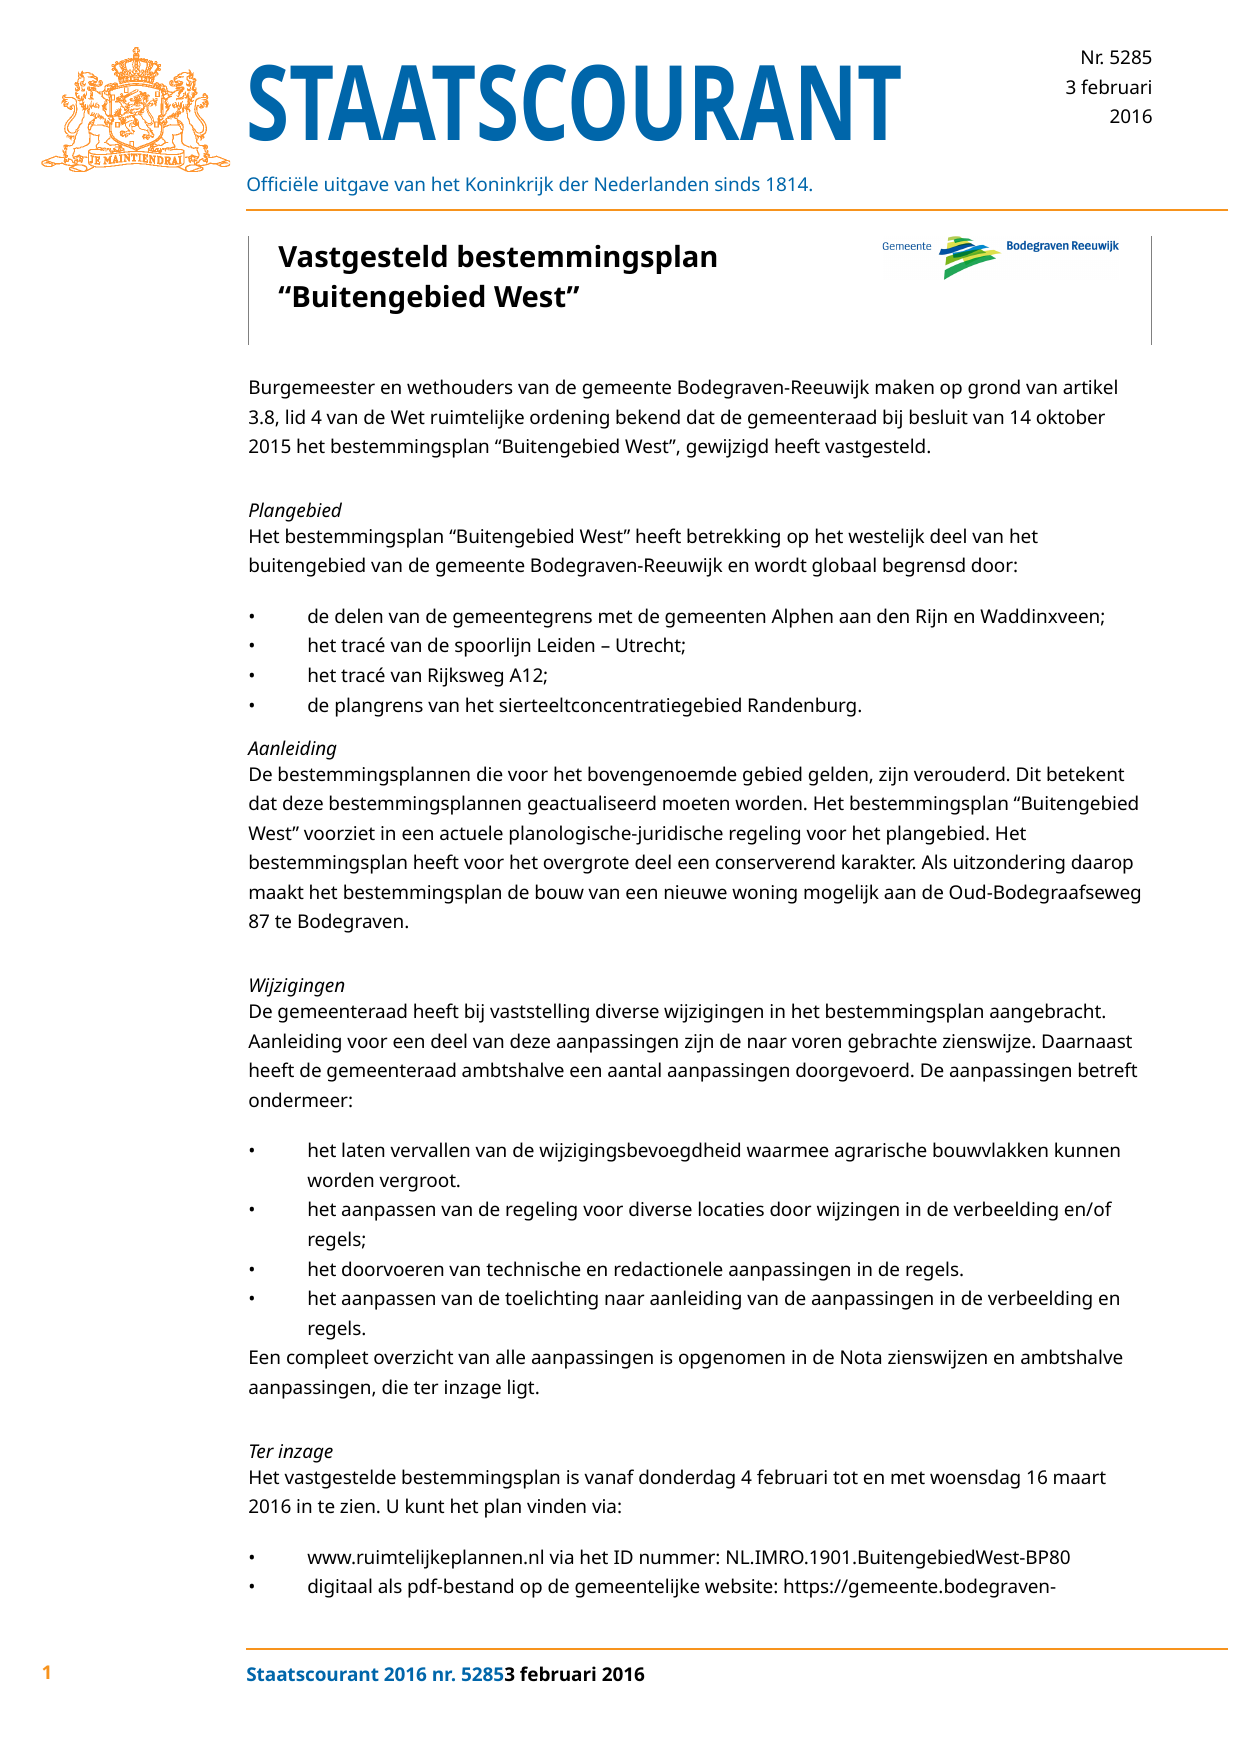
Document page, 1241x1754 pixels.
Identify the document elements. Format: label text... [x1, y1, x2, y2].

list het laten vervallen van de wijzigingsbevoegdheid waarmee agrarische bouwvlakken kunnen worden vergroot. [248, 1137, 1152, 1193]
text De gemeenteraad heeft bij vaststelling diverse wijzigingen in het bestemmingsplan aangebracht. Aanleiding voor een deel van deze aanpassingen zijn de naar voren gebrachte zienswijze. Daarnaast heeft de gemeenteraad ambtshalve een aantal aanpassingen doorgevoerd. De aanpassingen betreft ondermeer: [248, 998, 1152, 1113]
list het tracé van de spoorlijn Leiden – Utrecht; [248, 633, 1152, 658]
list de plangrens van het sierteeltconcentratiegebied Randenburg. [248, 692, 1152, 718]
text Het bestemmingsplan “Buitengebied West” heeft betrekking op het westelijk deel van het buitengebied van de gemeente Bodegraven-Reeuwijk en wordt globaal begrensd door: [248, 523, 1152, 578]
text Aanleiding [248, 735, 1152, 761]
text De bestemmingsplannen die voor het bovengenoemde gebied gelden, zijn verouderd. Dit betekent dat deze bestemmingsplannen geactualiseerd moeten worden. Het bestemmingsplan “Buitengebied West” voorziet in een actuele planologische-juridische regeling voor het plangebied. Het bestemmingsplan heeft voor het overgrote deel een conserverend karakter. Als uitzondering daarop maakt het bestemmingsplan de bouw van een nieuwe woning mogelijk aan de Oud-Bodegraafseweg 87 te Bodegraven. [248, 761, 1152, 934]
table_header Vastgesteld bestemmingsplan “Buitengebied West” [249, 236, 850, 345]
list het aanpassen van de toelichting naar aanleiding van de aanpassingen in de verbeelding en regels. [248, 1285, 1152, 1341]
picture [882, 236, 1119, 280]
picture [41, 47, 231, 172]
list www.ruimtelijkeplannen.nl via het ID nummer: NL.IMRO.1901.BuitengebiedWest-BP80 [248, 1544, 1152, 1569]
text Ter inzage [248, 1438, 1152, 1464]
list digitaal als pdf-bestand op de gemeentelijke website: https://gemeente.bodegraven- [248, 1573, 1152, 1599]
list het doorvoeren van technische en redactionele aanpassingen in de regels. [248, 1256, 1152, 1282]
text Plangebied [248, 497, 1152, 523]
list het aanpassen van de regeling voor diverse locaties door wijzingen in de verbeelding en/of regels; [248, 1197, 1152, 1252]
text Wijzigingen [248, 973, 1152, 998]
list het tracé van Rijksweg A12; [248, 662, 1152, 688]
text Burgemeester en wethouders van de gemeente Bodegraven-Reeuwijk maken op grond van artikel 3.8, lid 4 van de Wet ruimtelijke ordening bekend dat de gemeenteraad bij besluit van 14 oktober 2015 het bestemmingsplan “Buitengebied West”, gewijzigd heeft vastgesteld. [248, 374, 1152, 459]
text Een compleet overzicht van alle aanpassingen is opgenomen in de Nota zienswijzen en ambtshalve aanpassingen, die ter inzage ligt. [248, 1344, 1152, 1400]
list de delen van de gemeentegrens met de gemeenten Alphen aan den Rijn en Waddinxveen; [248, 603, 1152, 629]
text Het vastgestelde bestemmingsplan is vanaf donderdag 4 februari tot en met woensdag 16 maart 2016 in te zien. U kunt het plan vinden via: [248, 1464, 1152, 1519]
table_header [850, 236, 1151, 345]
